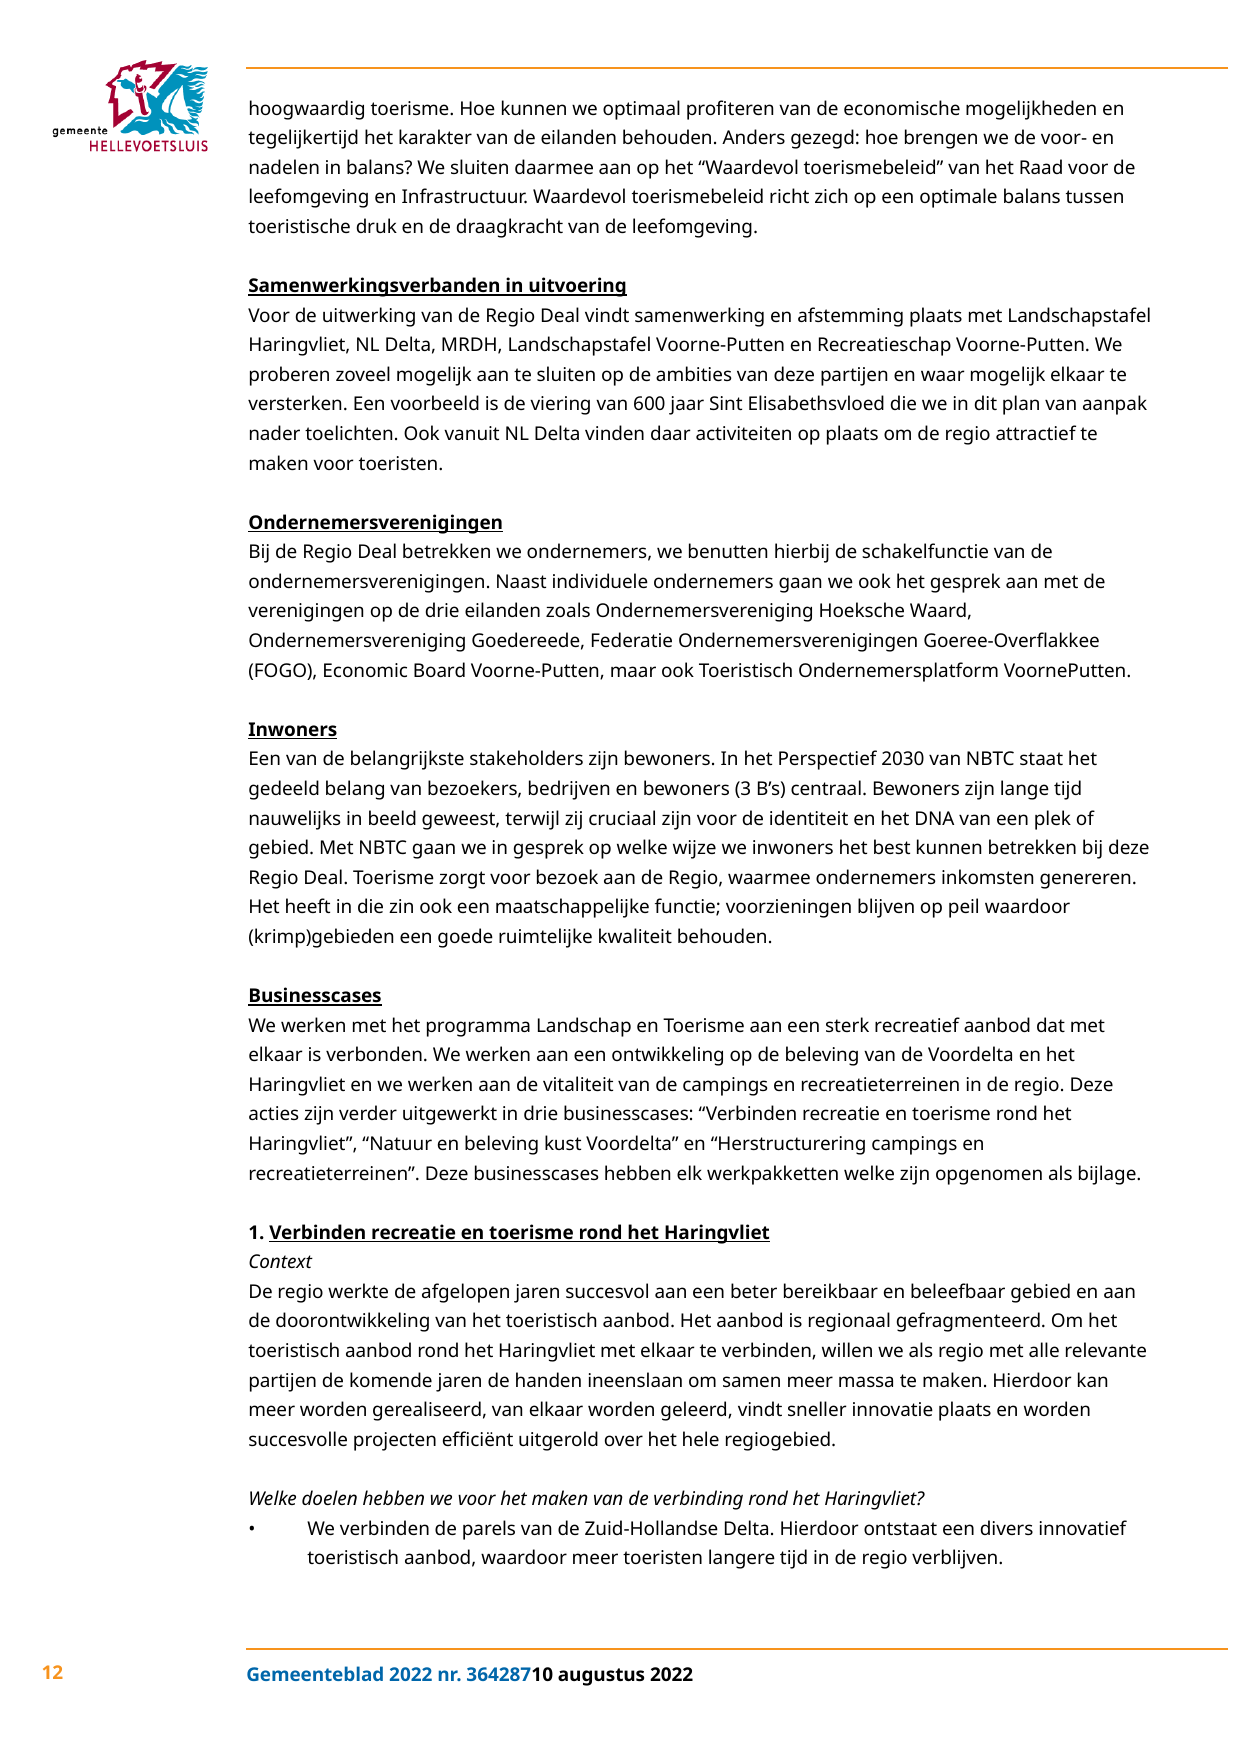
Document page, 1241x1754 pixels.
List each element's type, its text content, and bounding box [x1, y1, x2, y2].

text 1. Verbinden recreatie en toerisme rond het Haringvliet [248, 1219, 1152, 1245]
text hoogwaardig toerisme. Hoe kunnen we optimaal profiteren van de economische mogelijkheden en tegelijkertijd het karakter van de eilanden behouden. Anders gezegd: hoe brengen we de voor- en nadelen in balans? We sluiten daarmee aan op het “Waardevol toerismebeleid” van het Raad voor de leefomgeving en Infrastructuur. Waardevol toerismebeleid richt zich op een optimale balans tussen toeristische druk en de draagkracht van de leefomgeving. [248, 95, 1152, 239]
text Voor de uitwerking van de Regio Deal vindt samenwerking en afstemming plaats met Landschapstafel Haringvliet, NL Delta, MRDH, Landschapstafel Voorne-Putten en Recreatieschap Voorne-Putten. We proberen zoveel mogelijk aan te sluiten op de ambities van deze partijen en waar mogelijk elkaar te versterken. Een voorbeeld is de viering van 600 jaar Sint Elisabethsvloed die we in dit plan van aanpak nader toelichten. Ook vanuit NL Delta vinden daar activiteiten op plaats om de regio attractief te maken voor toeristen. [248, 302, 1152, 476]
picture [41, 47, 231, 172]
text Inwoners [248, 716, 1152, 742]
text Context [248, 1248, 1152, 1274]
text We werken met het programma Landschap en Toerisme aan een sterk recreatief aanbod dat met elkaar is verbonden. We werken aan een ontwikkeling op de beleving van de Voordelta en het Haringvliet en we werken aan de vitaliteit van de campings en recreatieterreinen in de regio. Deze acties zijn verder uitgewerkt in drie businesscases: “Verbinden recreatie en toerisme rond het Haringvliet”, “Natuur en beleving kust Voordelta” en “Herstructurering campings en recreatieterreinen”. Deze businesscases hebben elk werkpakketten welke zijn opgenomen als bijlage. [248, 1012, 1152, 1186]
text Ondernemersverenigingen [248, 509, 1152, 535]
text Businesscases [248, 982, 1152, 1008]
text Samenwerkingsverbanden in uitvoering [248, 272, 1152, 298]
text De regio werkte de afgelopen jaren succesvol aan een beter bereikbaar en beleefbaar gebied en aan de doorontwikkeling van het toeristisch aanbod. Het aanbod is regionaal gefragmenteerd. Om het toeristisch aanbod rond het Haringvliet met elkaar te verbinden, willen we als regio met alle relevante partijen de komende jaren de handen ineenslaan om samen meer massa te maken. Hierdoor kan meer worden gerealiseerd, van elkaar worden geleerd, vindt sneller innovatie plaats en worden succesvolle projecten efficiënt uitgerold over het hele regiogebied. [248, 1278, 1152, 1452]
text Een van de belangrijkste stakeholders zijn bewoners. In het Perspectief 2030 van NBTC staat het gedeeld belang van bezoekers, bedrijven en bewoners (3 B’s) centraal. Bewoners zijn lange tijd nauwelijks in beeld geweest, terwijl zij cruciaal zijn voor de identiteit en het DNA van een plek of gebied. Met NBTC gaan we in gesprek op welke wijze we inwoners het best kunnen betrekken bij deze Regio Deal. Toerisme zorgt voor bezoek aan de Regio, waarmee ondernemers inkomsten genereren. Het heeft in die zin ook een maatschappelijke functie; voorzieningen blijven op peil waardoor (krimp)gebieden een goede ruimtelijke kwaliteit behouden. [248, 746, 1152, 949]
text Welke doelen hebben we voor het maken van de verbinding rond het Haringvliet? [248, 1485, 1152, 1511]
list We verbinden de parels van de Zuid-Hollandse Delta. Hierdoor ontstaat een divers innovatief toeristisch aanbod, waardoor meer toeristen langere tijd in de regio verblijven. [248, 1515, 1152, 1570]
text Bij de Regio Deal betrekken we ondernemers, we benutten hierbij de schakelfunctie van de ondernemersverenigingen. Naast individuele ondernemers gaan we ook het gesprek aan met de verenigingen op de drie eilanden zoals Ondernemersvereniging Hoeksche Waard, Ondernemersvereniging Goedereede, Federatie Ondernemersverenigingen Goeree-Overflakkee (FOGO), Economic Board Voorne-Putten, maar ook Toeristisch Ondernemersplatform VoornePutten. [248, 538, 1152, 683]
